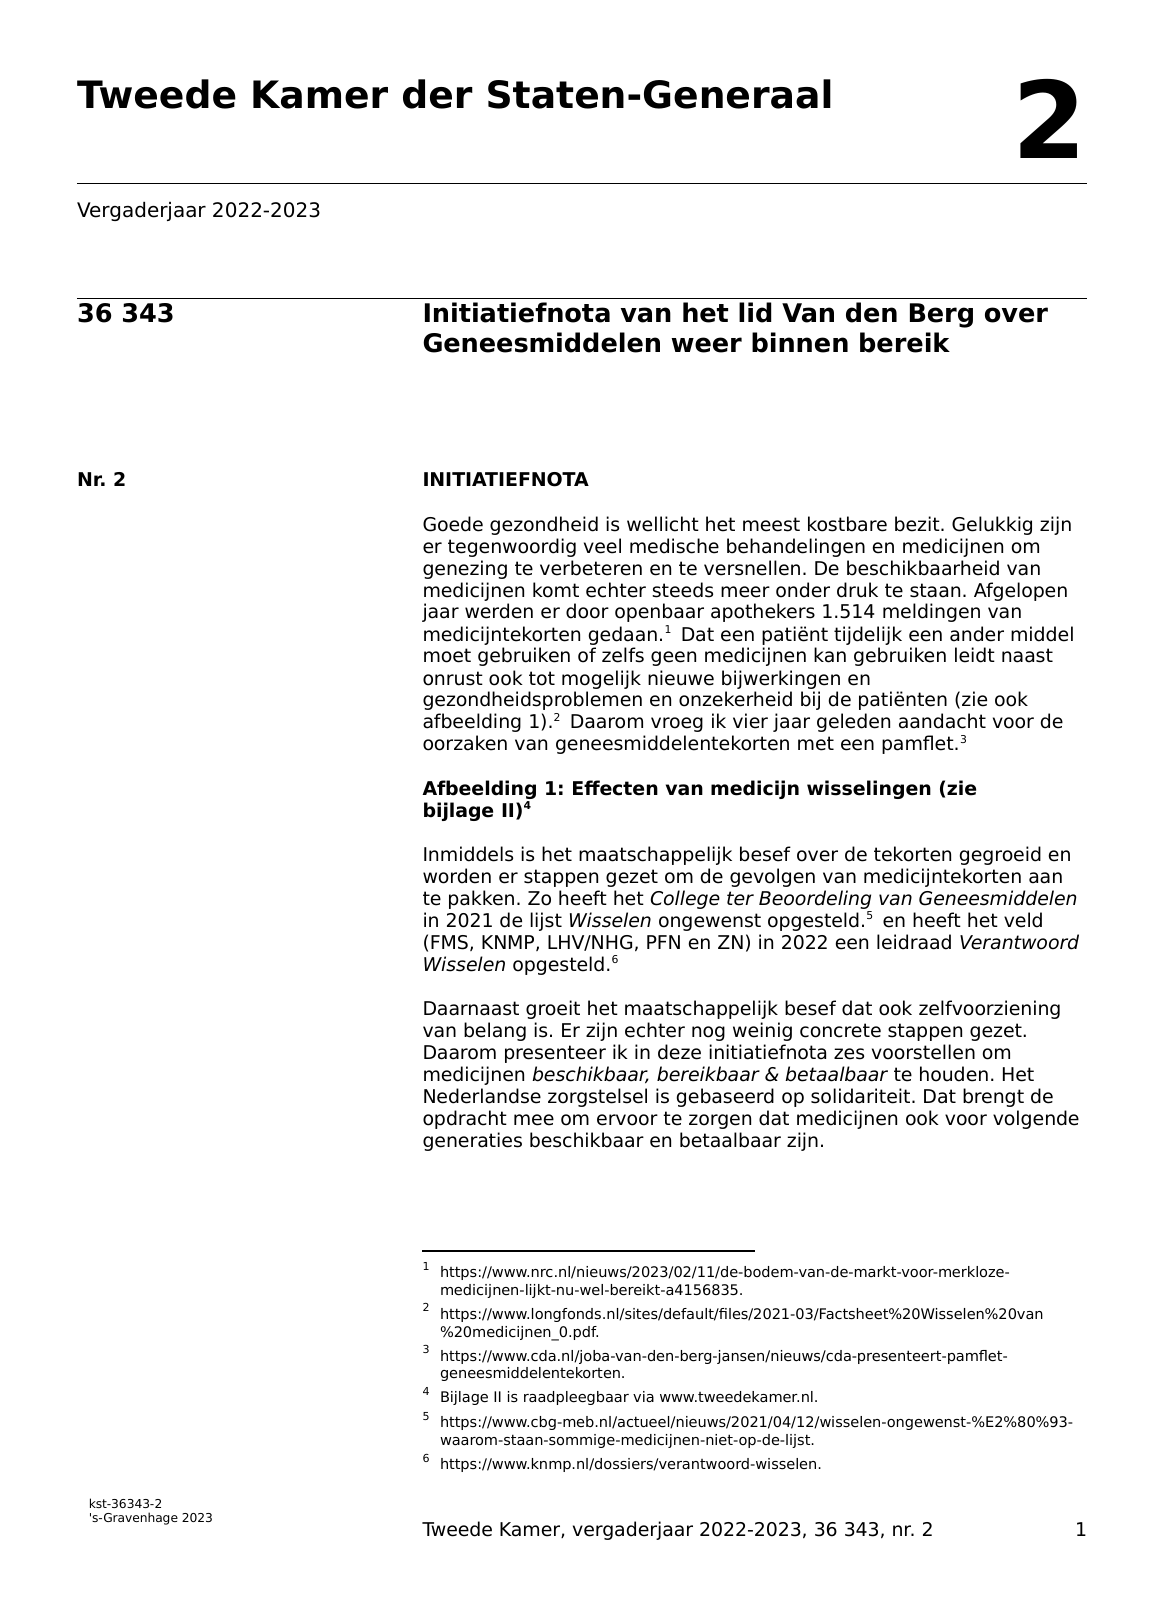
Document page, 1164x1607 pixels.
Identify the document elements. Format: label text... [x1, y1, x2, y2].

table_header 2 [886, 59, 1087, 183]
text https://www.cda.nl/joba-van-den-berg-jansen/nieuws/cda-presenteert-pamflet-geneesmiddelentekorten. [422, 1343, 1087, 1382]
text https://www.longfonds.nl/sites/default/files/2021-03/Factsheet%20Wisselen%20van%20medicijnen_0.pdf. [422, 1302, 1087, 1341]
text Daarnaast groeit het maatschappelijk besef dat ook zelfvoorziening van belang is. Er zijn echter nog weinig concrete stappen gezet. Daarom presenteer ik in deze initiatiefnota zes voorstellen om medicijnen beschikbaar, bereikbaar & betaalbaar te houden. Het Nederlandse zorgstelsel is gebaseerd op solidariteit. Dat brengt de opdracht mee om ervoor te zorgen dat medicijnen ook voor volgende generaties beschikbaar en betaalbaar zijn. [422, 998, 1087, 1152]
text https://www.nrc.nl/nieuws/2023/02/11/de-bodem-van-de-markt-voor-merkloze-medicijnen-lijkt-nu-wel-bereikt-a4156835. [422, 1260, 1087, 1299]
table_header Tweede Kamer der Staten-Generaal [77, 59, 886, 183]
text 's-Gravenhage 2023 [88, 1511, 323, 1525]
text Goede gezondheid is wellicht het meest kostbare bezit. Gelukkig zijn er tegenwoordig veel medische behandelingen en medicijnen om genezing te verbeteren en te versnellen. De beschikbaarheid van medicijnen komt echter steeds meer onder druk te staan. Afgelopen jaar werden er door openbaar apothekers 1.514 meldingen van medicijntekorten gedaan. Dat een patiënt tijdelijk een ander middel moet gebruiken of zelfs geen medicijnen kan gebruiken leidt naast onrust ook tot mogelijk nieuwe bijwerkingen en gezondheidsproblemen en onzekerheid bij de patiënten (zie ook afbeelding 1). Daarom vroeg ik vier jaar geleden aandacht voor de oorzaken van geneesmiddelentekorten met een pamflet. [422, 513, 1087, 755]
text kst-36343-2 [88, 1497, 323, 1511]
text https://www.knmp.nl/dossiers/verantwoord-wisselen. [422, 1452, 1087, 1474]
subtitle Afbeelding 1: Effecten van medicijn wisselingen (zie bijlage II) [422, 777, 1087, 821]
subtitle 36 343 Initiatiefnota van het lid Van den Berg over Geneesmiddelen weer binnen bereik [77, 299, 1087, 358]
text Bijlage II is raadpleegbaar via www.tweedekamer.nl. [422, 1385, 1087, 1407]
table_cell Vergaderjaar 2022-2023 [77, 184, 1087, 298]
text https://www.cbg-meb.nl/actueel/nieuws/2021/04/12/wisselen-ongewenst-%E2%80%93-waarom-staan-sommige-medicijnen-niet-op-de-lijst. [422, 1410, 1087, 1449]
subtitle Nr. 2 INITIATIEFNOTA [77, 469, 1087, 491]
text Inmiddels is het maatschappelijk besef over de tekorten gegroeid en worden er stappen gezet om de gevolgen van medicijntekorten aan te pakken. Zo heeft het College ter Beoordeling van Geneesmiddelen in 2021 de lijst Wisselen ongewenst opgesteld. en heeft het veld (FMS, KNMP, LHV/NHG, PFN en ZN) in 2022 een leidraad Verantwoord Wisselen opgesteld. [422, 844, 1087, 976]
